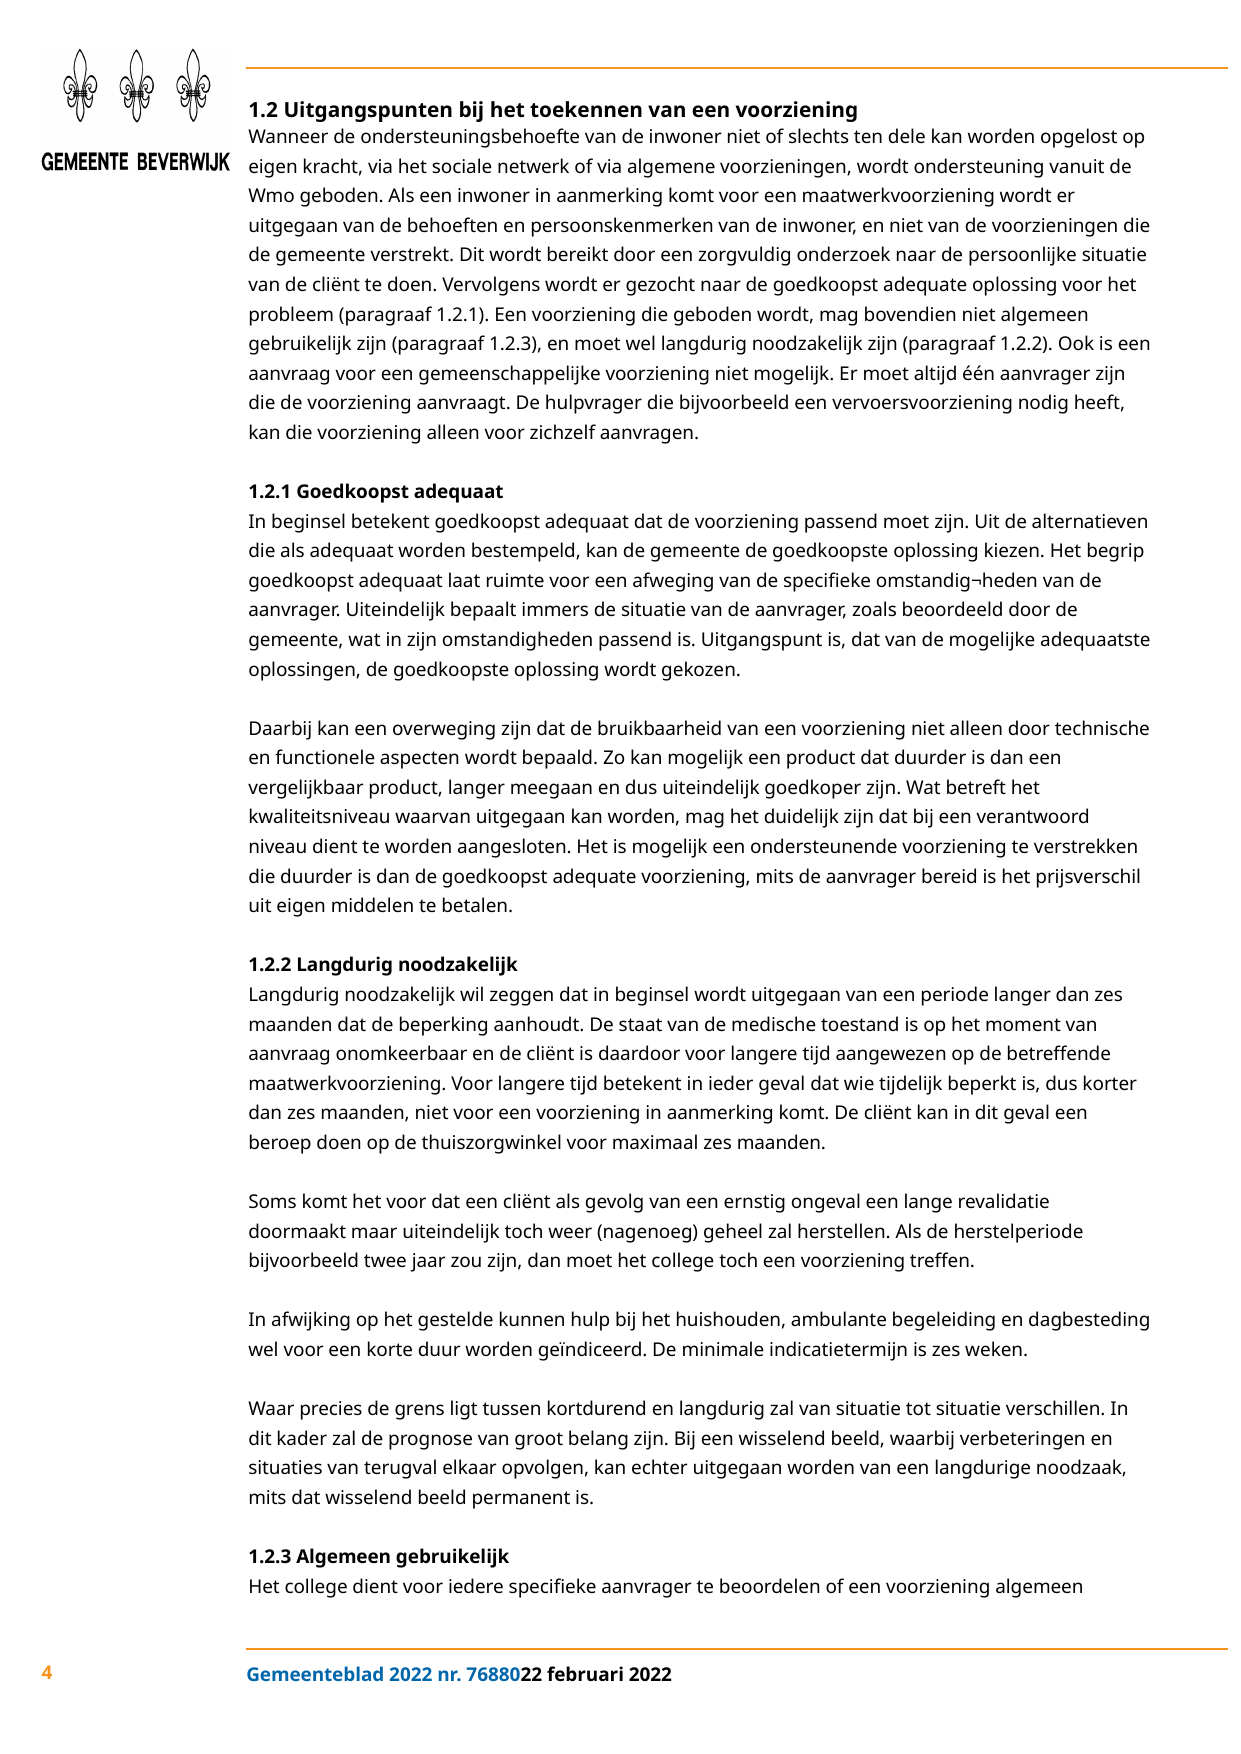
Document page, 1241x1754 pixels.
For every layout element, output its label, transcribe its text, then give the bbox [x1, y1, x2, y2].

text Het college dient voor iedere specifieke aanvrager te beoordelen of een voorziening algemeen [248, 1573, 1152, 1598]
text Langdurig noodzakelijk wil zeggen dat in beginsel wordt uitgegaan van een periode langer dan zes maanden dat de beperking aanhoudt. De staat van de medische toestand is op het moment van aanvraag onomkeerbaar en de cliënt is daardoor voor langere tijd aangewezen op de betreffende maatwerkvoorziening. Voor langere tijd betekent in ieder geval dat wie tijdelijk beperkt is, dus korter dan zes maanden, niet voor een voorziening in aanmerking komt. De cliënt kan in dit geval een beroep doen op de thuiszorgwinkel voor maximaal zes maanden. [248, 981, 1152, 1155]
text 1.2 Uitgangspunten bij het toekennen van een voorziening [248, 95, 1152, 123]
text Wanneer de ondersteuningsbehoefte van de inwoner niet of slechts ten dele kan worden opgelost op eigen kracht, via het sociale netwerk of via algemene voorzieningen, wordt ondersteuning vanuit de Wmo geboden. Als een inwoner in aanmerking komt voor een maatwerkvoorziening wordt er uitgegaan van de behoeften en persoonskenmerken van de inwoner, en niet van de voorzieningen die de gemeente verstrekt. Dit wordt bereikt door een zorgvuldig onderzoek naar de persoonlijke situatie van de cliënt te doen. Vervolgens wordt er gezocht naar de goedkoopst adequate oplossing voor het probleem (paragraaf 1.2.1). Een voorziening die geboden wordt, mag bovendien niet algemeen gebruikelijk zijn (paragraaf 1.2.3), en moet wel langdurig noodzakelijk zijn (paragraaf 1.2.2). Ook is een aanvraag voor een gemeenschappelijke voorziening niet mogelijk. Er moet altijd één aanvrager zijn die de voorziening aanvraagt. De hulpvrager die bijvoorbeeld een vervoersvoorziening nodig heeft, kan die voorziening alleen voor zichzelf aanvragen. [248, 123, 1152, 445]
text 1.2.3 Algemeen gebruikelijk [248, 1543, 1152, 1569]
text Daarbij kan een overweging zijn dat de bruikbaarheid van een voorziening niet alleen door technische en functionele aspecten wordt bepaald. Zo kan mogelijk een product dat duurder is dan een vergelijkbaar product, langer meegaan en dus uiteindelijk goedkoper zijn. Wat betreft het kwaliteitsniveau waarvan uitgegaan kan worden, mag het duidelijk zijn dat bij een verantwoord niveau dient te worden aangesloten. Het is mogelijk een ondersteunende voorziening te verstrekken die duurder is dan de goedkoopst adequate voorziening, mits de aanvrager bereid is het prijsverschil uit eigen middelen te betalen. [248, 715, 1152, 918]
text 1.2.1 Goedkoopst adequaat [248, 478, 1152, 504]
text Soms komt het voor dat een cliënt als gevolg van een ernstig ongeval een lange revalidatie doormaakt maar uiteindelijk toch weer (nagenoeg) geheel zal herstellen. Als de herstelperiode bijvoorbeeld twee jaar zou zijn, dan moet het college toch een voorziening treffen. [248, 1188, 1152, 1273]
text 1.2.2 Langdurig noodzakelijk [248, 952, 1152, 977]
picture [41, 47, 231, 172]
text Waar precies de grens ligt tussen kortdurend en langdurig zal van situatie tot situatie verschillen. In dit kader zal de prognose van groot belang zijn. Bij een wisselend beeld, waarbij verbeteringen en situaties van terugval elkaar opvolgen, kan echter uitgegaan worden van een langdurige noodzaak, mits dat wisselend beeld permanent is. [248, 1395, 1152, 1510]
text In beginsel betekent goedkoopst adequaat dat de voorziening passend moet zijn. Uit de alternatieven die als adequaat worden bestempeld, kan de gemeente de goedkoopste oplossing kiezen. Het begrip goedkoopst adequaat laat ruimte voor een afweging van de specifieke omstandig¬heden van de aanvrager. Uiteindelijk bepaalt immers de situatie van de aanvrager, zoals beoordeeld door de gemeente, wat in zijn omstandigheden passend is. Uitgangspunt is, dat van de mogelijke adequaatste oplossingen, de goedkoopste oplossing wordt gekozen. [248, 508, 1152, 681]
text In afwijking op het gestelde kunnen hulp bij het huishouden, ambulante begeleiding en dagbesteding wel voor een korte duur worden geïndiceerd. De minimale indicatietermijn is zes weken. [248, 1307, 1152, 1362]
